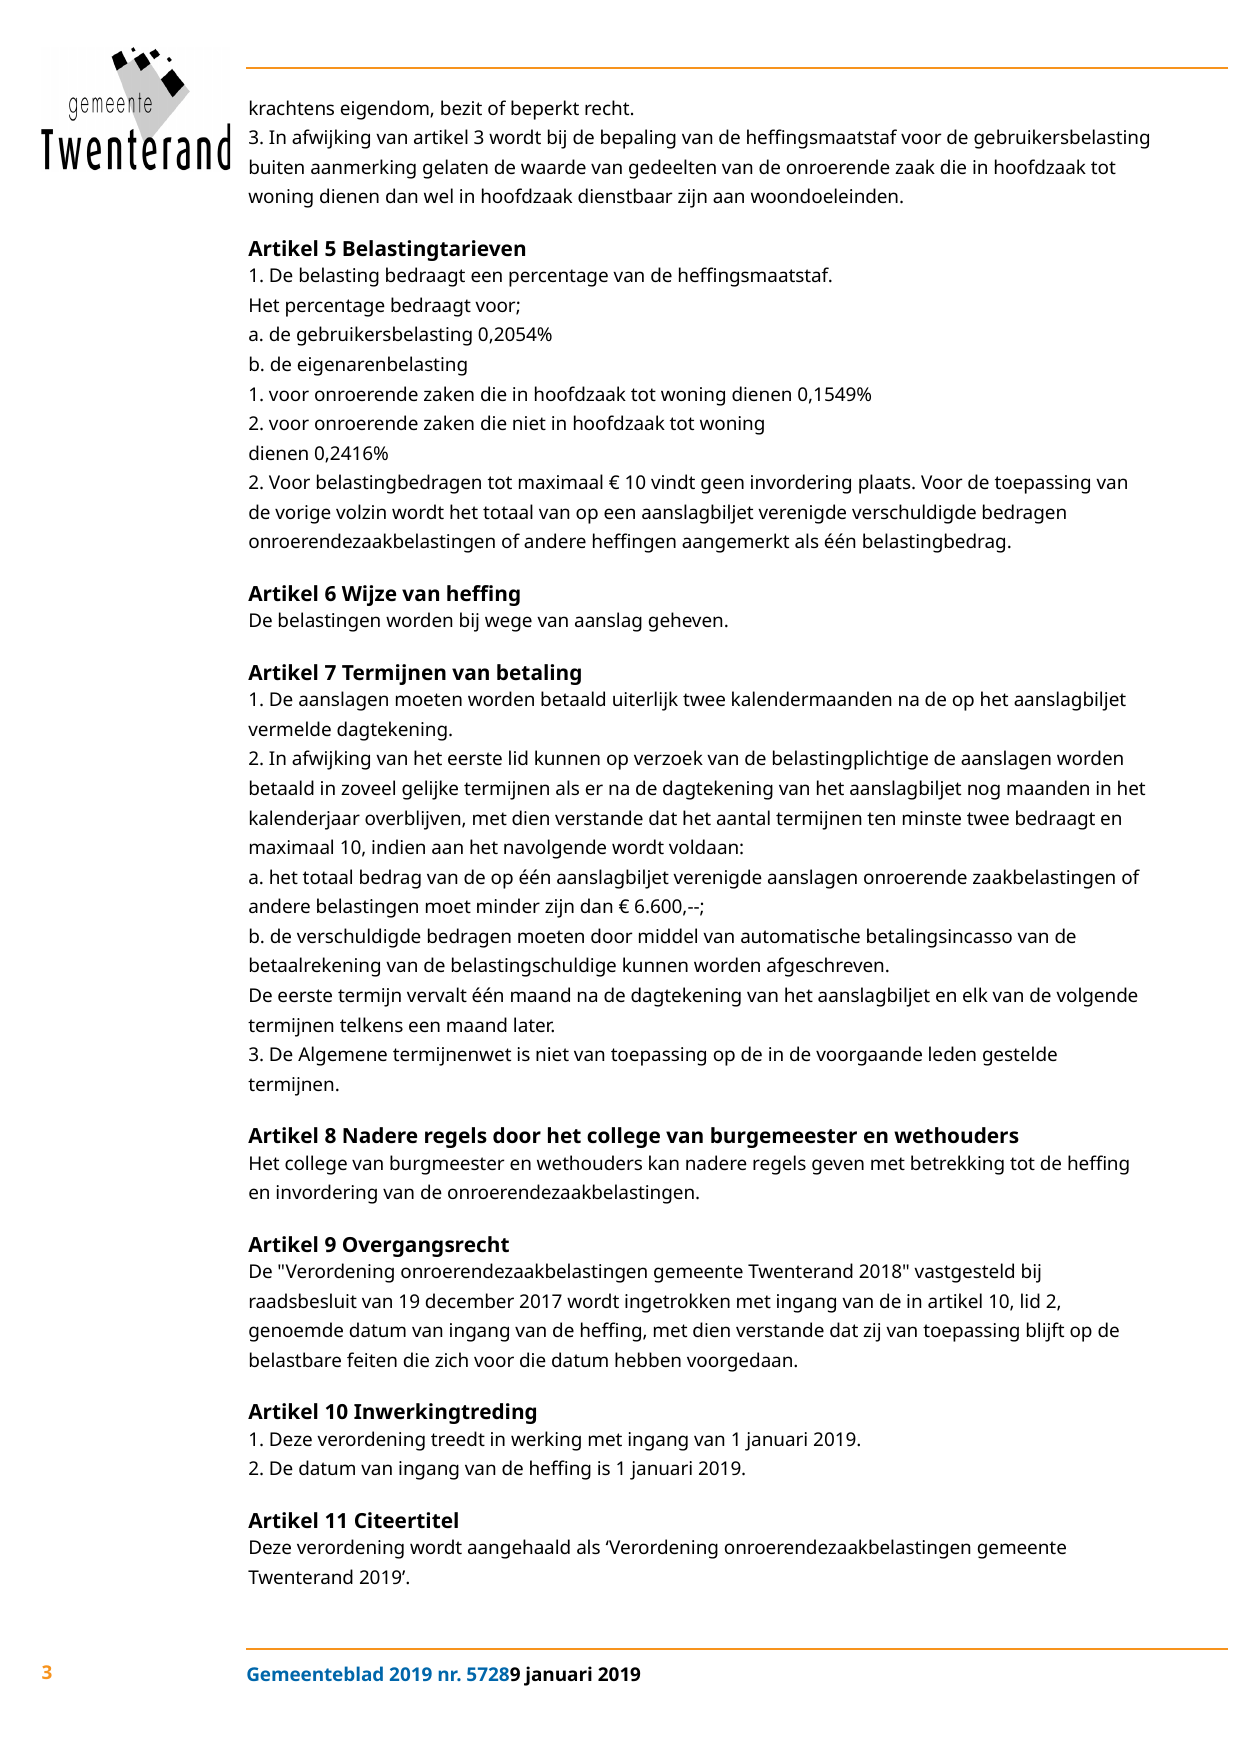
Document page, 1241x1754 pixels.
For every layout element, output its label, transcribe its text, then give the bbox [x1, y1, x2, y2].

text b. de verschuldigde bedragen moeten door middel van automatische betalingsincasso van de betaalrekening van de belastingschuldige kunnen worden afgeschreven. [248, 923, 1152, 978]
text dienen 0,2416% [248, 440, 1152, 466]
text Artikel 9 Overgangsrecht [248, 1230, 1152, 1258]
text krachtens eigendom, bezit of beperkt recht. [248, 95, 1152, 121]
text De eerste termijn vervalt één maand na de dagtekening van het aanslagbiljet en elk van de volgende termijnen telkens een maand later. [248, 982, 1152, 1037]
text 2. De datum van ingang van de heffing is 1 januari 2019. [248, 1455, 1152, 1481]
text a. het totaal bedrag van de op één aanslagbiljet verenigde aanslagen onroerende zaakbelastingen of andere belastingen moet minder zijn dan € 6.600,--; [248, 864, 1152, 919]
text Artikel 5 Belastingtarieven [248, 234, 1152, 262]
picture [41, 47, 231, 172]
text b. de eigenarenbelasting [248, 351, 1152, 377]
text 1. Deze verordening treedt in werking met ingang van 1 januari 2019. [248, 1426, 1152, 1452]
text Deze verordening wordt aangehaald als ‘Verordening onroerendezaakbelastingen gemeente Twenterand 2019’. [248, 1534, 1152, 1589]
text 1. De belasting bedraagt een percentage van de heffingsmaatstaf. [248, 262, 1152, 288]
text a. de gebruikersbelasting 0,2054% [248, 322, 1152, 347]
text De "Verordening onroerendezaakbelastingen gemeente Twenterand 2018" vastgesteld bij raadsbesluit van 19 december 2017 wordt ingetrokken met ingang van de in artikel 10, lid 2, genoemde datum van ingang van de heffing, met dien verstande dat zij van toepassing blijft op de belastbare feiten die zich voor die datum hebben voorgedaan. [248, 1258, 1152, 1373]
text 2. voor onroerende zaken die niet in hoofdzaak tot woning [248, 410, 1152, 436]
text De belastingen worden bij wege van aanslag geheven. [248, 607, 1152, 633]
text 2. In afwijking van het eerste lid kunnen op verzoek van de belastingplichtige de aanslagen worden betaald in zoveel gelijke termijnen als er na de dagtekening van het aanslagbiljet nog maanden in het kalenderjaar overblijven, met dien verstande dat het aantal termijnen ten minste twee bedraagt en maximaal 10, indien aan het navolgende wordt voldaan: [248, 746, 1152, 860]
text Artikel 8 Nadere regels door het college van burgemeester en wethouders [248, 1121, 1152, 1150]
text Het percentage bedraagt voor; [248, 292, 1152, 318]
text 2. Voor belastingbedragen tot maximaal € 10 vindt geen invordering plaats. Voor de toepassing van de vorige volzin wordt het totaal van op een aanslagbiljet verenigde verschuldigde bedragen onroerendezaakbelastingen of andere heffingen aangemerkt als één belastingbedrag. [248, 469, 1152, 554]
text Het college van burgmeester en wethouders kan nadere regels geven met betrekking tot de heffing en invordering van de onroerendezaakbelastingen. [248, 1150, 1152, 1205]
text 3. De Algemene termijnenwet is niet van toepassing op de in de voorgaande leden gestelde termijnen. [248, 1041, 1152, 1097]
text 1. voor onroerende zaken die in hoofdzaak tot woning dienen 0,1549% [248, 381, 1152, 406]
text 3. In afwijking van artikel 3 wordt bij de bepaling van de heffingsmaatstaf voor de gebruikersbelasting buiten aanmerking gelaten de waarde van gedeelten van de onroerende zaak die in hoofdzaak tot woning dienen dan wel in hoofdzaak dienstbaar zijn aan woondoeleinden. [248, 124, 1152, 209]
text Artikel 11 Citeertitel [248, 1506, 1152, 1534]
text Artikel 10 Inwerkingtreding [248, 1397, 1152, 1426]
text Artikel 6 Wijze van heffing [248, 579, 1152, 607]
text Artikel 7 Termijnen van betaling [248, 658, 1152, 686]
text 1. De aanslagen moeten worden betaald uiterlijk twee kalendermaanden na de op het aanslagbiljet vermelde dagtekening. [248, 686, 1152, 742]
